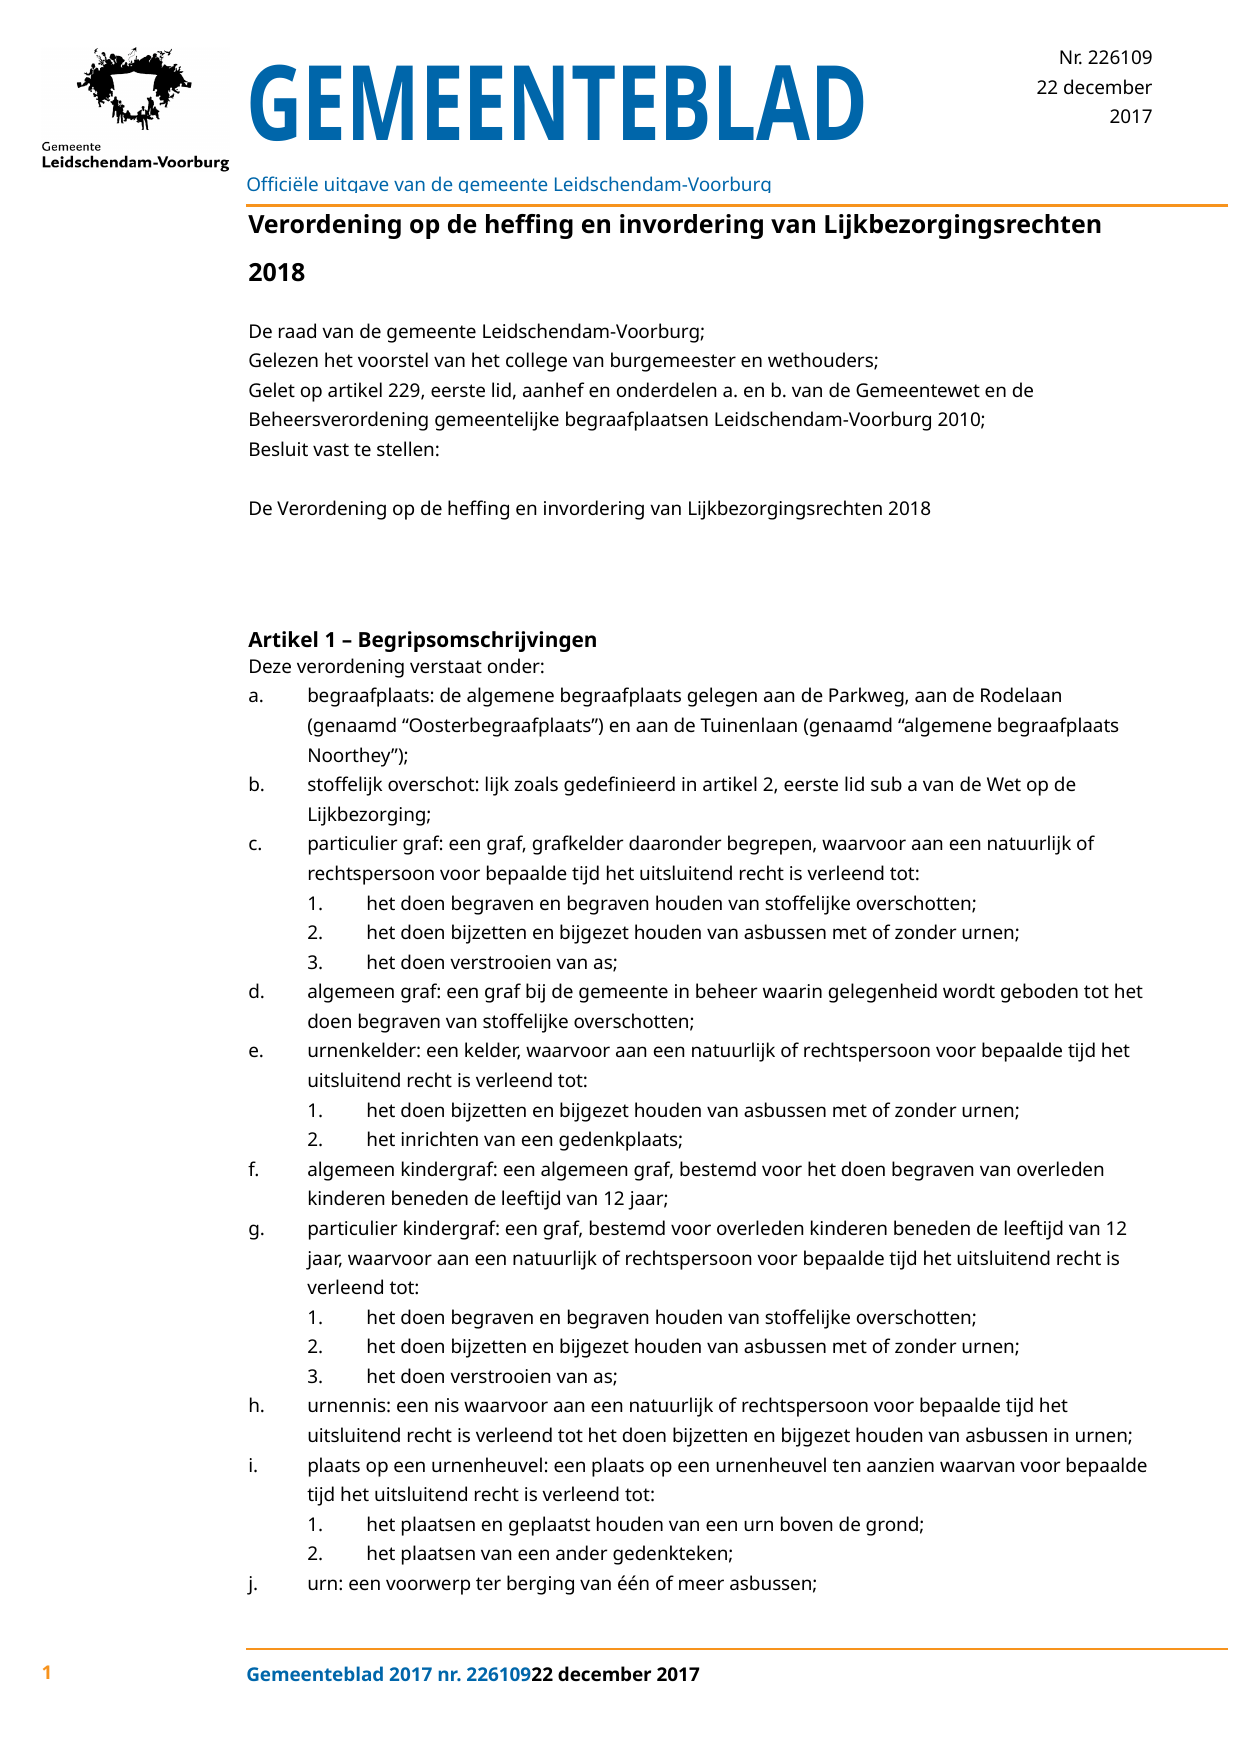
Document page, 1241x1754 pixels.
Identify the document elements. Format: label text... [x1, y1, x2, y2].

list het doen begraven en begraven houden van stoffelijke overschotten; [307, 890, 1152, 916]
list het plaatsen van een ander gedenkteken; [307, 1541, 1152, 1566]
list particulier graf: een graf, grafkelder daaronder begrepen, waarvoor aan een natuurlijk of rechtspersoon voor bepaalde tijd het uitsluitend recht is verleend tot: [248, 831, 1152, 886]
text Verordening op de heffing en invordering van Lijkbezorgingsrechten 2018 [248, 207, 1152, 288]
list het doen verstrooien van as; [307, 949, 1152, 975]
text De Verordening op de heffing en invordering van Lijkbezorgingsrechten 2018 [248, 495, 1152, 521]
list particulier kindergraf: een graf, bestemd voor overleden kinderen beneden de leeftijd van 12 jaar, waarvoor aan een natuurlijk of rechtspersoon voor bepaalde tijd het uitsluitend recht is verleend tot: [248, 1215, 1152, 1300]
text Besluit vast te stellen: [248, 436, 1152, 462]
picture [41, 47, 231, 172]
list het doen bijzetten en bijgezet houden van asbussen met of zonder urnen; [307, 1333, 1152, 1359]
list het plaatsen en geplaatst houden van een urn boven de grond; [307, 1511, 1152, 1537]
list plaats op een urnenheuvel: een plaats op een urnenheuvel ten aanzien waarvan voor bepaalde tijd het uitsluitend recht is verleend tot: [248, 1452, 1152, 1507]
text Artikel 1 – Begripsomschrijvingen [248, 625, 1152, 653]
list het inrichten van een gedenkplaats; [307, 1126, 1152, 1152]
text De raad van de gemeente Leidschendam-Voorburg; [248, 318, 1152, 344]
list begraafplaats: de algemene begraafplaats gelegen aan de Parkweg, aan de Rodelaan (genaamd “Oosterbegraafplaats”) en aan de Tuinenlaan (genaamd “algemene begraafplaats Noorthey”); [248, 683, 1152, 768]
text Gelezen het voorstel van het college van burgemeester en wethouders; [248, 347, 1152, 373]
list algemeen kindergraf: een algemeen graf, bestemd voor het doen begraven van overleden kinderen beneden de leeftijd van 12 jaar; [248, 1156, 1152, 1211]
text Gelet op artikel 229, eerste lid, aanhef en onderdelen a. en b. van de Gemeentewet en de Beheersverordening gemeentelijke begraafplaatsen Leidschendam-Voorburg 2010; [248, 377, 1152, 432]
list urn: een voorwerp ter berging van één of meer asbussen; [248, 1570, 1152, 1596]
list stoffelijk overschot: lijk zoals gedefinieerd in artikel 2, eerste lid sub a van de Wet op de Lijkbezorging; [248, 771, 1152, 827]
list urnennis: een nis waarvoor aan een natuurlijk of rechtspersoon voor bepaalde tijd het uitsluitend recht is verleend tot het doen bijzetten en bijgezet houden van asbussen in urnen; [248, 1393, 1152, 1448]
list het doen bijzetten en bijgezet houden van asbussen met of zonder urnen; [307, 1097, 1152, 1123]
list het doen begraven en begraven houden van stoffelijke overschotten; [307, 1304, 1152, 1330]
list het doen bijzetten en bijgezet houden van asbussen met of zonder urnen; [307, 919, 1152, 945]
list algemeen graf: een graf bij de gemeente in beheer waarin gelegenheid wordt geboden tot het doen begraven van stoffelijke overschotten; [248, 978, 1152, 1034]
text Deze verordening verstaat onder: [248, 653, 1152, 679]
list urnenkelder: een kelder, waarvoor aan een natuurlijk of rechtspersoon voor bepaalde tijd het uitsluitend recht is verleend tot: [248, 1038, 1152, 1093]
list het doen verstrooien van as; [307, 1363, 1152, 1389]
